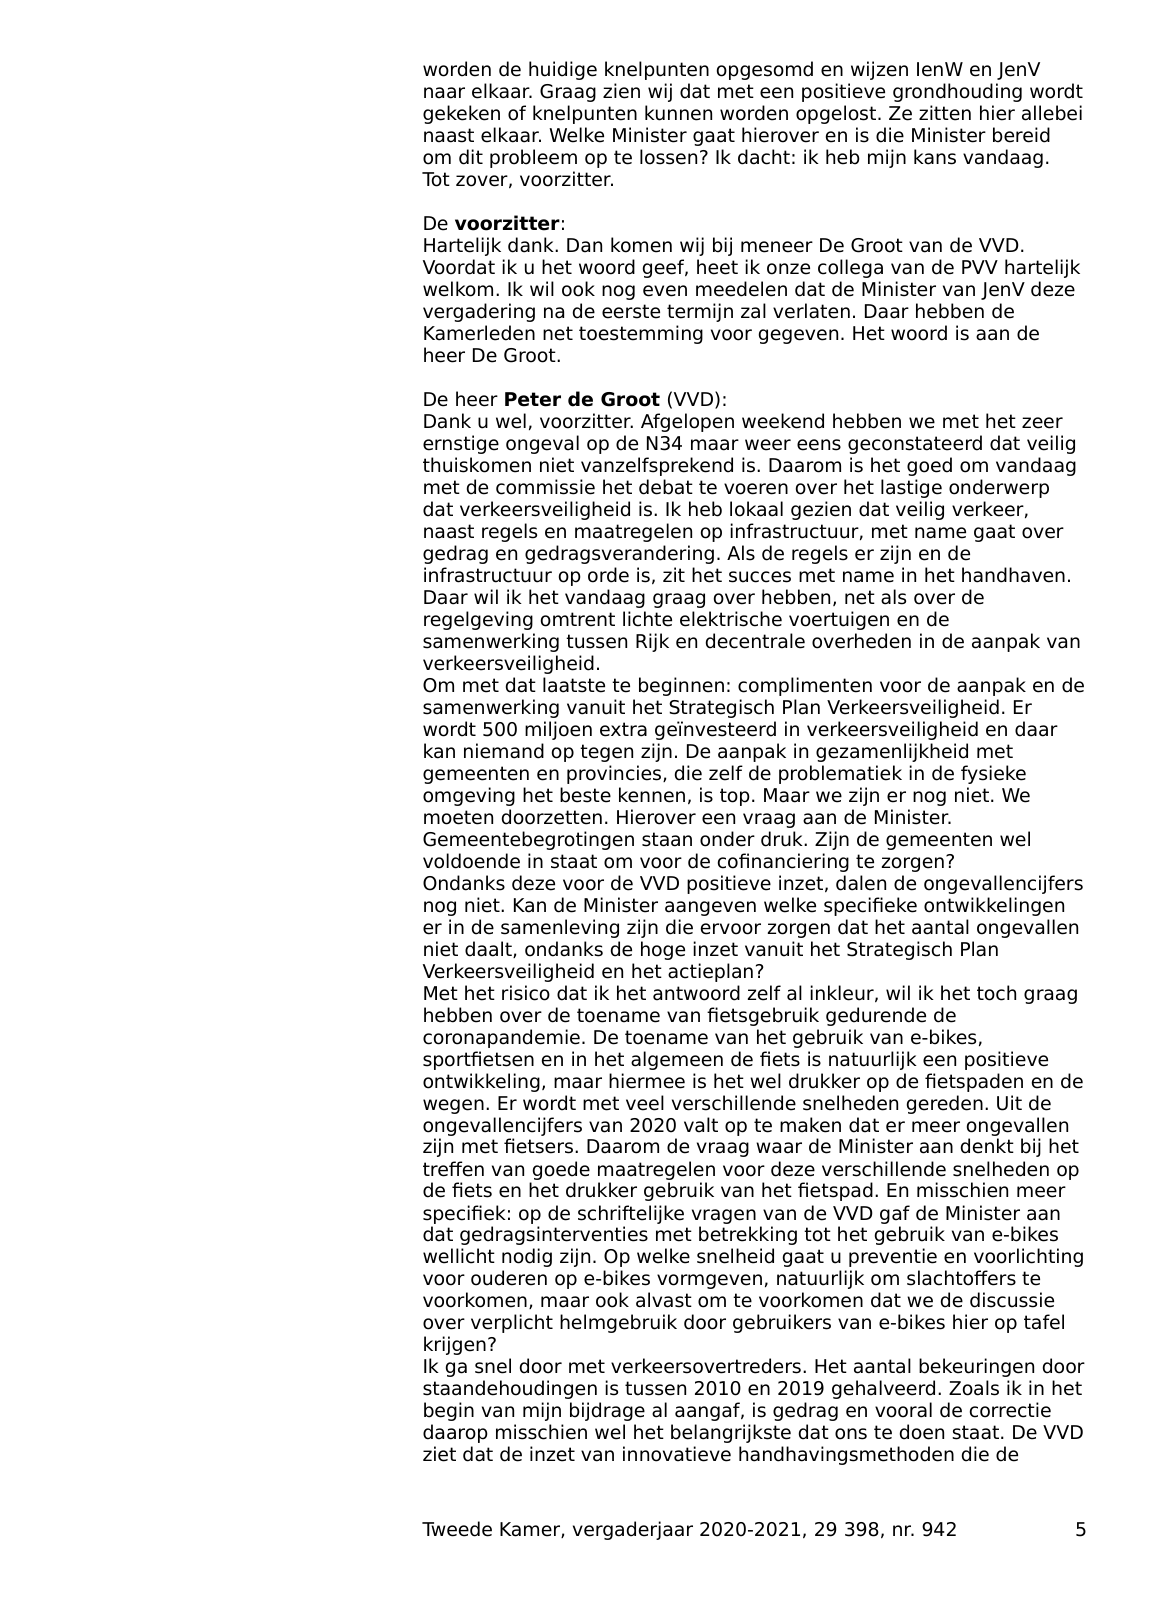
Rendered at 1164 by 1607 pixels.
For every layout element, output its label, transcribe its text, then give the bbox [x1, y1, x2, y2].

text Tot zover, voorzitter. [422, 169, 1087, 191]
text Hartelijk dank. Dan komen wij bij meneer De Groot van de VVD. Voordat ik u het woord geef, heet ik onze collega van de PVV hartelijk welkom. Ik wil ook nog even meedelen dat de Minister van JenV deze vergadering na de eerste termijn zal verlaten. Daar hebben de Kamerleden net toestemming voor gegeven. Het woord is aan de heer De Groot. [422, 235, 1087, 367]
text De heer Peter de Groot (VVD): [422, 389, 1087, 411]
text Met het risico dat ik het antwoord zelf al inkleur, wil ik het toch graag hebben over de toename van fietsgebruik gedurende de coronapandemie. De toename van het gebruik van e-bikes, sportfietsen en in het algemeen de fiets is natuurlijk een positieve ontwikkeling, maar hiermee is het wel drukker op de fietspaden en de wegen. Er wordt met veel verschillende snelheden gereden. Uit de ongevallencijfers van 2020 valt op te maken dat er meer ongevallen zijn met fietsers. Daarom de vraag waar de Minister aan denkt bij het treffen van goede maatregelen voor deze verschillende snelheden op de fiets en het drukker gebruik van het fietspad. En misschien meer specifiek: op de schriftelijke vragen van de VVD gaf de Minister aan dat gedragsinterventies met betrekking tot het gebruik van e-bikes wellicht nodig zijn. Op welke snelheid gaat u preventie en voorlichting voor ouderen op e-bikes vormgeven, natuurlijk om slachtoffers te voorkomen, maar ook alvast om te voorkomen dat we de discussie over verplicht helmgebruik door gebruikers van e-bikes hier op tafel krijgen? [422, 983, 1087, 1356]
text De voorzitter: [422, 213, 1087, 235]
text Dank u wel, voorzitter. Afgelopen weekend hebben we met het zeer ernstige ongeval op de N34 maar weer eens geconstateerd dat veilig thuiskomen niet vanzelfsprekend is. Daarom is het goed om vandaag met de commissie het debat te voeren over het lastige onderwerp dat verkeersveiligheid is. Ik heb lokaal gezien dat veilig verkeer, naast regels en maatregelen op infrastructuur, met name gaat over gedrag en gedragsverandering. Als de regels er zijn en de infrastructuur op orde is, zit het succes met name in het handhaven. Daar wil ik het vandaag graag over hebben, net als over de regelgeving omtrent lichte elektrische voertuigen en de samenwerking tussen Rijk en decentrale overheden in de aanpak van verkeersveiligheid. [422, 411, 1087, 675]
text Ik ga snel door met verkeersovertreders. Het aantal bekeuringen door staandehoudingen is tussen 2010 en 2019 gehalveerd. Zoals ik in het begin van mijn bijdrage al aangaf, is gedrag en vooral de correctie daarop misschien wel het belangrijkste dat ons te doen staat. De VVD ziet dat de inzet van innovatieve handhavingsmethoden die de [422, 1356, 1087, 1466]
text Om met dat laatste te beginnen: complimenten voor de aanpak en de samenwerking vanuit het Strategisch Plan Verkeersveiligheid. Er wordt 500 miljoen extra geïnvesteerd in verkeersveiligheid en daar kan niemand op tegen zijn. De aanpak in gezamenlijkheid met gemeenten en provincies, die zelf de problematiek in de fysieke omgeving het beste kennen, is top. Maar we zijn er nog niet. We moeten doorzetten. Hierover een vraag aan de Minister. Gemeentebegrotingen staan onder druk. Zijn de gemeenten wel voldoende in staat om voor de cofinanciering te zorgen? [422, 675, 1087, 873]
text Ondanks deze voor de VVD positieve inzet, dalen de ongevallencijfers nog niet. Kan de Minister aangeven welke specifieke ontwikkelingen er in de samenleving zijn die ervoor zorgen dat het aantal ongevallen niet daalt, ondanks de hoge inzet vanuit het Strategisch Plan Verkeersveiligheid en het actieplan? [422, 873, 1087, 983]
text worden de huidige knelpunten opgesomd en wijzen IenW en JenV naar elkaar. Graag zien wij dat met een positieve grondhouding wordt gekeken of knelpunten kunnen worden opgelost. Ze zitten hier allebei naast elkaar. Welke Minister gaat hierover en is die Minister bereid om dit probleem op te lossen? Ik dacht: ik heb mijn kans vandaag. [422, 59, 1087, 169]
